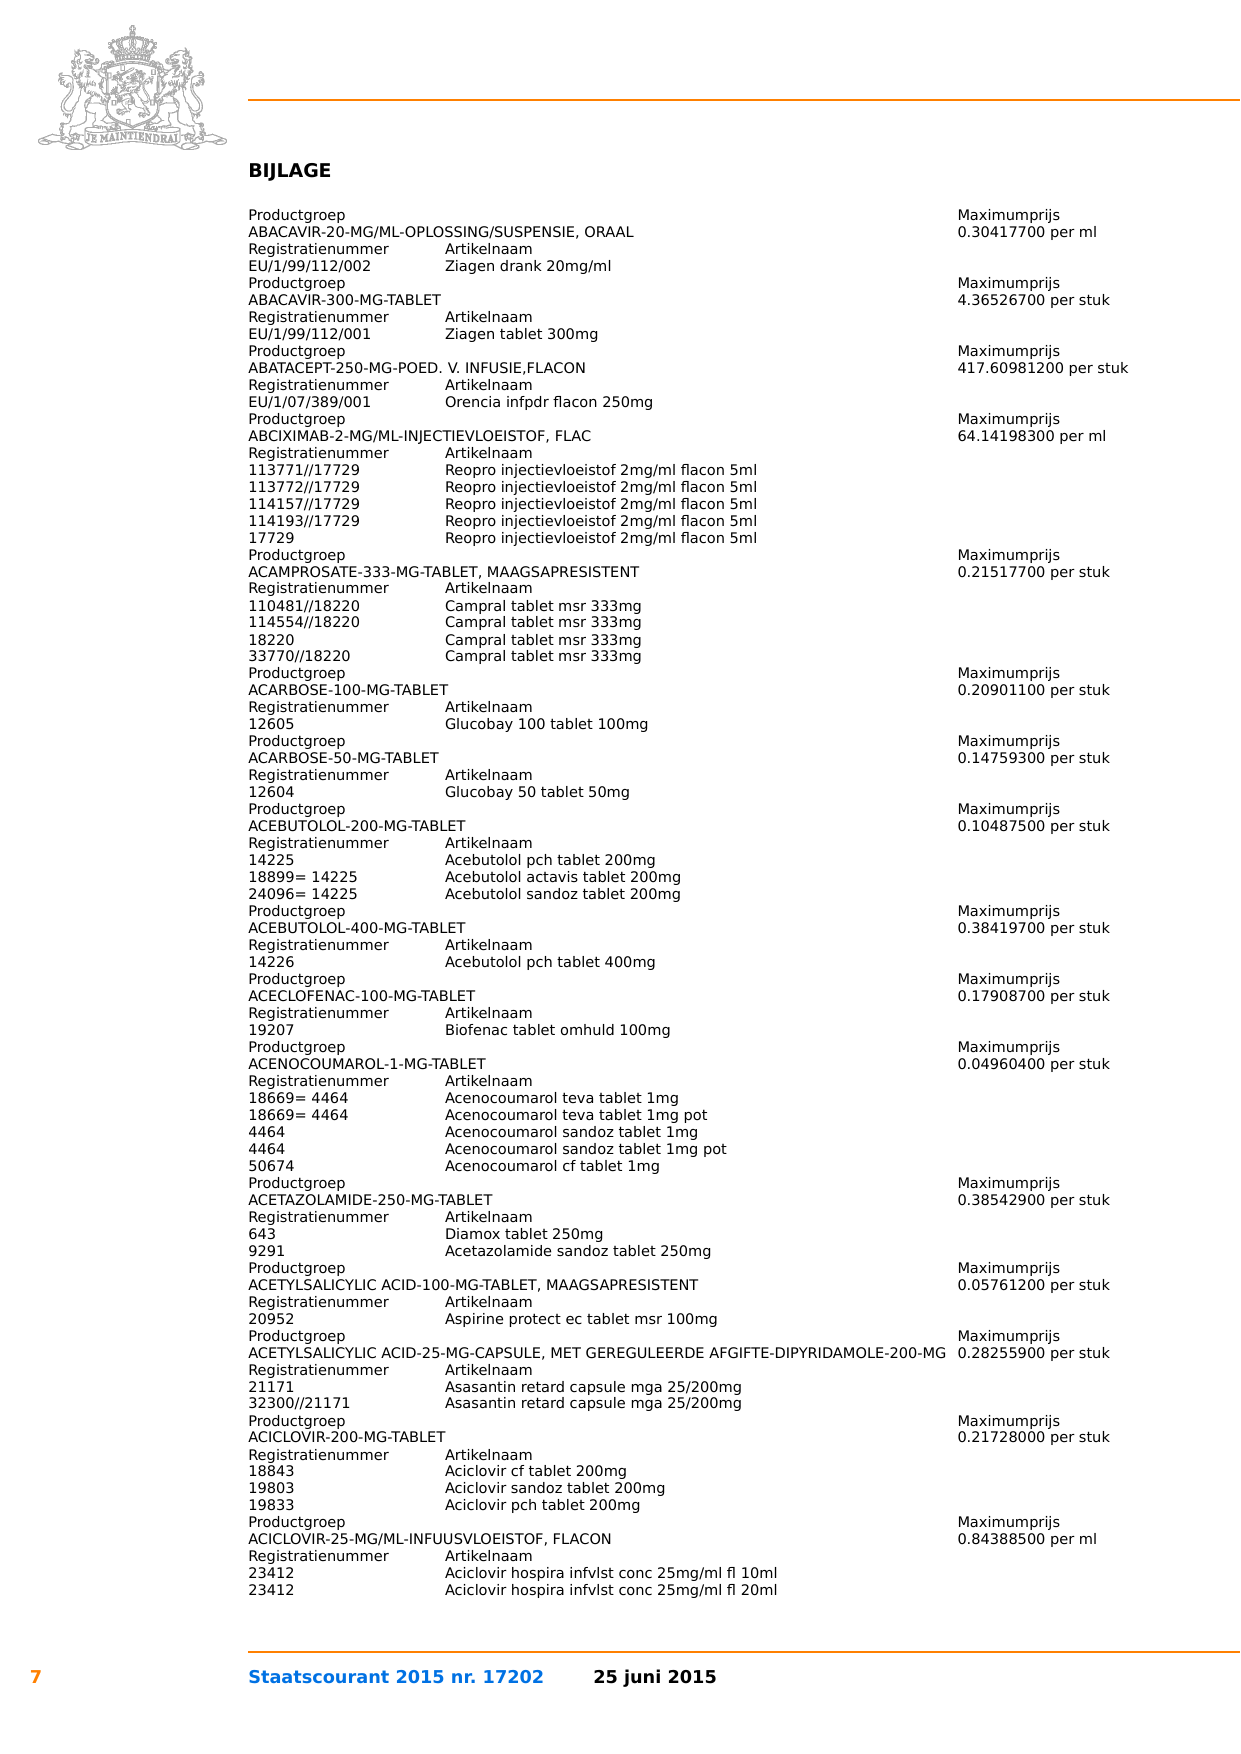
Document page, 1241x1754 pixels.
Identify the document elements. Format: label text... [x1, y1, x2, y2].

table_cell [951, 326, 1163, 343]
table_cell 0.30417700 per ml [951, 224, 1163, 241]
table_cell Aciclovir cf tablet 200mg [439, 1463, 951, 1480]
table_cell [439, 801, 951, 818]
table_cell [951, 309, 1163, 326]
table_cell Aspirine protect ec tablet msr 100mg [439, 1311, 951, 1327]
table_cell 110481//18220 [248, 598, 439, 614]
table_cell [951, 767, 1163, 784]
table_cell 114554//18220 [248, 614, 439, 631]
table_cell 17729 [248, 530, 439, 546]
table_cell [951, 1497, 1163, 1514]
table_cell Maximumprijs [951, 1413, 1163, 1429]
table_cell 0.38419700 per stuk [951, 920, 1163, 937]
table_cell Artikelnaam [439, 937, 951, 954]
table_cell Artikelnaam [439, 835, 951, 852]
table_cell Campral tablet msr 333mg [439, 598, 951, 614]
table_cell Productgroep [248, 1039, 439, 1056]
table_header [439, 207, 951, 224]
table_cell Maximumprijs [951, 1328, 1163, 1344]
table_cell ACETYLSALICYLIC ACID-100-MG-TABLET, MAAGSAPRESISTENT [248, 1277, 951, 1293]
table_cell [951, 1548, 1163, 1565]
table_cell Maximumprijs [951, 903, 1163, 920]
table_cell 64.14198300 per ml [951, 428, 1163, 444]
table_cell [951, 699, 1163, 716]
table_cell 18843 [248, 1463, 439, 1480]
table_cell Acenocoumarol cf tablet 1mg [439, 1158, 951, 1175]
table_cell [951, 1294, 1163, 1311]
table_cell 20952 [248, 1311, 439, 1327]
table_cell Productgroep [248, 801, 439, 818]
table_cell Orencia infpdr flacon 250mg [439, 394, 951, 411]
table_cell Artikelnaam [439, 767, 951, 784]
table_cell Artikelnaam [439, 1548, 951, 1565]
table_cell 18220 [248, 631, 439, 648]
table_cell [951, 513, 1163, 529]
table_cell [951, 716, 1163, 733]
table_cell 18899= 14225 [248, 869, 439, 886]
table_cell Maximumprijs [951, 1175, 1163, 1192]
table_cell Artikelnaam [439, 1446, 951, 1463]
table_cell Productgroep [248, 546, 439, 563]
table_cell Artikelnaam [439, 1209, 951, 1226]
table_cell [439, 275, 951, 292]
table_cell [951, 869, 1163, 886]
table_cell Acetazolamide sandoz tablet 250mg [439, 1243, 951, 1259]
table_cell Registratienummer [248, 1073, 439, 1090]
table_cell [951, 241, 1163, 258]
table_cell 113771//17729 [248, 462, 439, 478]
table_cell Maximumprijs [951, 343, 1163, 360]
table_cell Productgroep [248, 1260, 439, 1277]
table_cell Registratienummer [248, 1361, 439, 1378]
table_cell [439, 343, 951, 360]
table_cell 18669= 4464 [248, 1090, 439, 1107]
table_cell Campral tablet msr 333mg [439, 648, 951, 665]
table_cell Aciclovir hospira infvlst conc 25mg/ml fl 10ml [439, 1565, 951, 1582]
table_cell Aciclovir sandoz tablet 200mg [439, 1480, 951, 1497]
table_cell Asasantin retard capsule mga 25/200mg [439, 1395, 951, 1412]
table_cell Registratienummer [248, 1446, 439, 1463]
table_cell Registratienummer [248, 1294, 439, 1311]
table_cell [951, 784, 1163, 801]
table_cell Productgroep [248, 411, 439, 428]
table_cell Acebutolol pch tablet 200mg [439, 852, 951, 869]
table_cell [951, 1090, 1163, 1107]
table_cell [951, 1565, 1163, 1582]
table_cell 0.14759300 per stuk [951, 750, 1163, 767]
table_cell Glucobay 100 tablet 100mg [439, 716, 951, 733]
table_cell 4.36526700 per stuk [951, 292, 1163, 309]
table_cell [951, 1243, 1163, 1259]
table_cell Productgroep [248, 1175, 439, 1192]
table_cell 32300//21171 [248, 1395, 439, 1412]
table_cell [951, 598, 1163, 614]
table_cell [439, 1328, 951, 1344]
table_cell [951, 580, 1163, 597]
table_cell Maximumprijs [951, 275, 1163, 292]
table_cell ACEBUTOLOL-200-MG-TABLET [248, 818, 951, 835]
table_cell Registratienummer [248, 309, 439, 326]
table_cell [951, 614, 1163, 631]
table_cell Maximumprijs [951, 1039, 1163, 1056]
table_cell [951, 1073, 1163, 1090]
table_cell [951, 1395, 1163, 1412]
table_cell Artikelnaam [439, 241, 951, 258]
table_cell Glucobay 50 tablet 50mg [439, 784, 951, 801]
table_cell 19803 [248, 1480, 439, 1497]
table_cell 0.38542900 per stuk [951, 1192, 1163, 1209]
table_cell [439, 665, 951, 682]
table_cell EU/1/99/112/002 [248, 258, 439, 275]
table_cell 113772//17729 [248, 479, 439, 496]
table_cell [951, 886, 1163, 903]
table_cell [439, 1413, 951, 1429]
table_cell 0.84388500 per ml [951, 1531, 1163, 1548]
table_cell Asasantin retard capsule mga 25/200mg [439, 1379, 951, 1395]
table_cell Ziagen drank 20mg/ml [439, 258, 951, 275]
table_cell Aciclovir pch tablet 200mg [439, 1497, 951, 1514]
table_cell [951, 530, 1163, 546]
table_cell 12605 [248, 716, 439, 733]
table_cell [439, 1260, 951, 1277]
table_cell [951, 479, 1163, 496]
table_cell Registratienummer [248, 377, 439, 394]
table_cell [439, 903, 951, 920]
table_cell 114157//17729 [248, 496, 439, 512]
table_cell Registratienummer [248, 1209, 439, 1226]
table_cell Registratienummer [248, 1548, 439, 1565]
table_cell Productgroep [248, 343, 439, 360]
table_cell [951, 852, 1163, 869]
table_cell 18669= 4464 [248, 1107, 439, 1124]
table_cell 643 [248, 1226, 439, 1243]
table_cell [951, 835, 1163, 852]
table_cell ABACAVIR-300-MG-TABLET [248, 292, 951, 309]
table_cell 0.28255900 per stuk [951, 1345, 1163, 1361]
table_cell 19833 [248, 1497, 439, 1514]
table_cell 4464 [248, 1124, 439, 1141]
table_cell Reopro injectievloeistof 2mg/ml flacon 5ml [439, 479, 951, 496]
table_cell [951, 1361, 1163, 1378]
table_cell [951, 377, 1163, 394]
table_cell Acebutolol actavis tablet 200mg [439, 869, 951, 886]
table_header Productgroep [248, 207, 439, 224]
table_cell Registratienummer [248, 580, 439, 597]
table_cell 9291 [248, 1243, 439, 1259]
table_cell [951, 1480, 1163, 1497]
table_cell Reopro injectievloeistof 2mg/ml flacon 5ml [439, 462, 951, 478]
table_cell 0.10487500 per stuk [951, 818, 1163, 835]
table_cell Aciclovir hospira infvlst conc 25mg/ml fl 20ml [439, 1582, 951, 1599]
table_cell Campral tablet msr 333mg [439, 614, 951, 631]
table_cell ACAMPROSATE-333-MG-TABLET, MAAGSAPRESISTENT [248, 564, 951, 580]
table_cell [951, 258, 1163, 275]
table_cell Maximumprijs [951, 801, 1163, 818]
table_cell ABATACEPT-250-MG-POED. V. INFUSIE,FLACON [248, 360, 951, 377]
table_cell 0.21517700 per stuk [951, 564, 1163, 580]
table_cell Artikelnaam [439, 377, 951, 394]
table_cell ABACAVIR-20-MG/ML-OPLOSSING/SUSPENSIE, ORAAL [248, 224, 951, 241]
table_cell 0.21728000 per stuk [951, 1429, 1163, 1446]
table_cell EU/1/99/112/001 [248, 326, 439, 343]
table_cell Artikelnaam [439, 445, 951, 462]
table_cell Productgroep [248, 665, 439, 682]
table_cell [951, 1141, 1163, 1158]
table_cell ACARBOSE-50-MG-TABLET [248, 750, 951, 767]
table_cell Biofenac tablet omhuld 100mg [439, 1022, 951, 1039]
table_cell 23412 [248, 1565, 439, 1582]
table_cell Acebutolol pch tablet 400mg [439, 954, 951, 971]
table_cell 23412 [248, 1582, 439, 1599]
table_cell ACICLOVIR-25-MG/ML-INFUUSVLOEISTOF, FLACON [248, 1531, 951, 1548]
table_cell Reopro injectievloeistof 2mg/ml flacon 5ml [439, 513, 951, 529]
table_cell 24096= 14225 [248, 886, 439, 903]
table_cell Registratienummer [248, 767, 439, 784]
table_cell Maximumprijs [951, 733, 1163, 750]
table_cell 14225 [248, 852, 439, 869]
table_cell 4464 [248, 1141, 439, 1158]
table_cell [951, 1158, 1163, 1175]
table_cell Registratienummer [248, 241, 439, 258]
table_cell Registratienummer [248, 937, 439, 954]
table_cell 0.17908700 per stuk [951, 988, 1163, 1005]
table_cell Registratienummer [248, 699, 439, 716]
table_cell ACETYLSALICYLIC ACID-25-MG-CAPSULE, MET GEREGULEERDE AFGIFTE-DIPYRIDAMOLE-200-MG [248, 1345, 951, 1361]
table_cell Campral tablet msr 333mg [439, 631, 951, 648]
table_cell ACETAZOLAMIDE-250-MG-TABLET [248, 1192, 951, 1209]
table_cell Acenocoumarol teva tablet 1mg pot [439, 1107, 951, 1124]
table_cell [439, 411, 951, 428]
table_cell Productgroep [248, 1514, 439, 1531]
table_cell Productgroep [248, 903, 439, 920]
subtitle BIJLAGE [248, 160, 1163, 182]
table_cell Artikelnaam [439, 1005, 951, 1022]
table_cell Artikelnaam [439, 1073, 951, 1090]
table_cell [439, 733, 951, 750]
table_cell Maximumprijs [951, 665, 1163, 682]
table_cell ACENOCOUMAROL-1-MG-TABLET [248, 1056, 951, 1073]
table_cell [951, 954, 1163, 971]
table_cell 19207 [248, 1022, 439, 1039]
table_cell Acenocoumarol sandoz tablet 1mg pot [439, 1141, 951, 1158]
table_cell [439, 546, 951, 563]
table_cell 12604 [248, 784, 439, 801]
picture [38, 25, 227, 150]
table_cell [951, 1005, 1163, 1022]
table_cell [951, 445, 1163, 462]
table_cell Maximumprijs [951, 1514, 1163, 1531]
table_cell [951, 631, 1163, 648]
table_cell [951, 1226, 1163, 1243]
table_cell EU/1/07/389/001 [248, 394, 439, 411]
table_cell [951, 648, 1163, 665]
table_cell [951, 1311, 1163, 1327]
table_cell [951, 1463, 1163, 1480]
table_cell [439, 1039, 951, 1056]
table_header Maximumprijs [951, 207, 1163, 224]
table_cell Artikelnaam [439, 580, 951, 597]
table_cell Reopro injectievloeistof 2mg/ml flacon 5ml [439, 496, 951, 512]
table_cell 114193//17729 [248, 513, 439, 529]
table_cell Productgroep [248, 275, 439, 292]
table_cell ACARBOSE-100-MG-TABLET [248, 682, 951, 699]
table_cell Maximumprijs [951, 1260, 1163, 1277]
table_cell ABCIXIMAB-2-MG/ML-INJECTIEVLOEISTOF, FLAC [248, 428, 951, 444]
table_cell ACICLOVIR-200-MG-TABLET [248, 1429, 951, 1446]
table_cell 0.20901100 per stuk [951, 682, 1163, 699]
table_cell Maximumprijs [951, 971, 1163, 988]
table_cell [439, 1514, 951, 1531]
table_cell 33770//18220 [248, 648, 439, 665]
table_cell [951, 1209, 1163, 1226]
table_cell [951, 394, 1163, 411]
table_cell Productgroep [248, 1413, 439, 1429]
table_cell [951, 496, 1163, 512]
table_cell Maximumprijs [951, 546, 1163, 563]
table_cell Registratienummer [248, 445, 439, 462]
table_cell 21171 [248, 1379, 439, 1395]
table_cell [439, 971, 951, 988]
table_cell 14226 [248, 954, 439, 971]
table_cell Productgroep [248, 733, 439, 750]
table_cell Artikelnaam [439, 699, 951, 716]
table_cell Registratienummer [248, 835, 439, 852]
table_cell Acebutolol sandoz tablet 200mg [439, 886, 951, 903]
table_cell [951, 1446, 1163, 1463]
table_cell [951, 1379, 1163, 1395]
table_cell Maximumprijs [951, 411, 1163, 428]
table_cell Registratienummer [248, 1005, 439, 1022]
table_cell Acenocoumarol teva tablet 1mg [439, 1090, 951, 1107]
table_cell Artikelnaam [439, 1294, 951, 1311]
table_cell 417.60981200 per stuk [951, 360, 1163, 377]
table_cell Diamox tablet 250mg [439, 1226, 951, 1243]
table_cell [951, 937, 1163, 954]
table_cell [951, 1107, 1163, 1124]
table_cell 0.04960400 per stuk [951, 1056, 1163, 1073]
table_cell 50674 [248, 1158, 439, 1175]
table_cell ACEBUTOLOL-400-MG-TABLET [248, 920, 951, 937]
table_cell 0.05761200 per stuk [951, 1277, 1163, 1293]
table_cell Artikelnaam [439, 1361, 951, 1378]
table_cell ACECLOFENAC-100-MG-TABLET [248, 988, 951, 1005]
table_cell Acenocoumarol sandoz tablet 1mg [439, 1124, 951, 1141]
table_cell Productgroep [248, 971, 439, 988]
table_cell Ziagen tablet 300mg [439, 326, 951, 343]
table_cell [951, 1124, 1163, 1141]
table_cell Productgroep [248, 1328, 439, 1344]
table_cell [951, 1022, 1163, 1039]
table_cell [439, 1175, 951, 1192]
table_cell Reopro injectievloeistof 2mg/ml flacon 5ml [439, 530, 951, 546]
table_cell Artikelnaam [439, 309, 951, 326]
table_cell [951, 462, 1163, 478]
table_cell [951, 1582, 1163, 1599]
